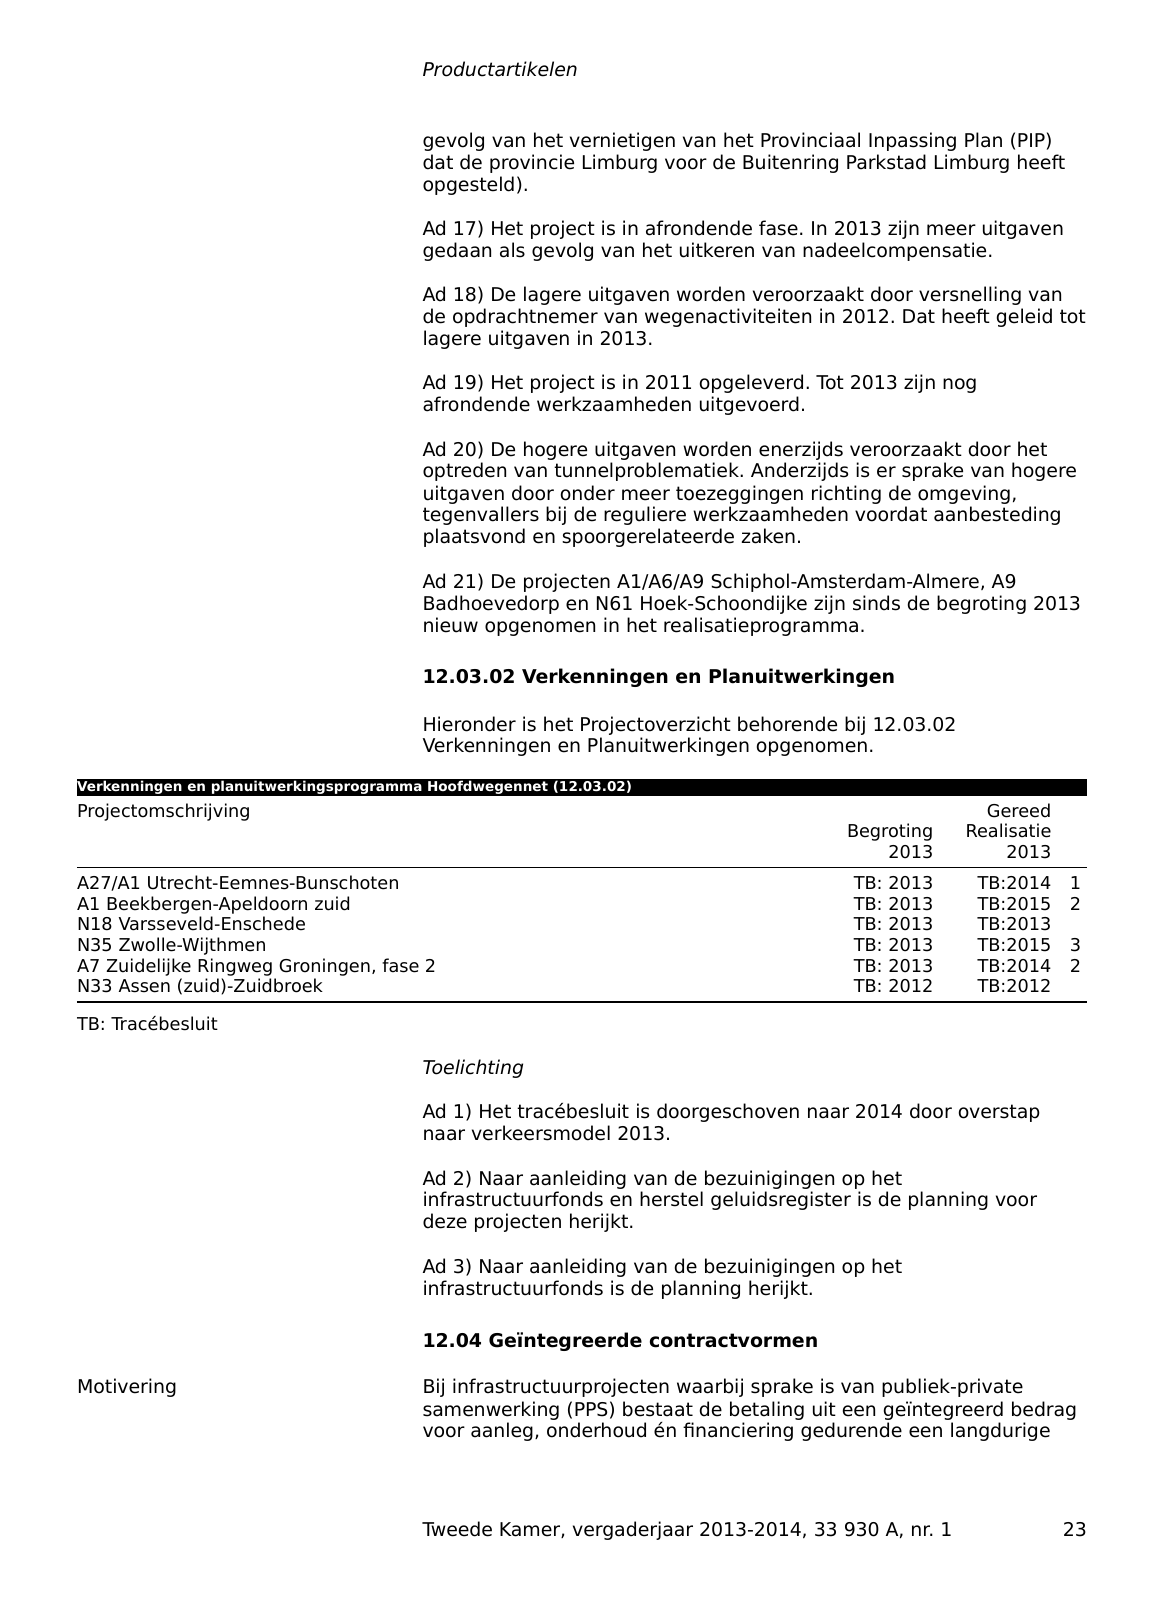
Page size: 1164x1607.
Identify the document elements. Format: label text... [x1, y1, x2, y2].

text Ad 1) Het tracébesluit is doorgeschoven naar 2014 door overstap naar verkeersmodel 2013. [422, 1101, 1087, 1145]
subtitle 12.04 Geïntegreerde contractvormen [422, 1329, 1087, 1351]
text Bij infrastructuurprojecten waarbij sprake is van publiek-private samenwerking (PPS) bestaat de betaling uit een geïntegreerd bedrag voor aanleg, onderhoud én financiering gedurende een langdurige [422, 1376, 1087, 1442]
table_header Verkenningen en planuitwerkingsprogramma Hoofdwegennet (12.03.02) [77, 779, 1087, 795]
text Ad 3) Naar aanleiding van de bezuinigingen op het infrastructuurfonds is de planning herijkt. [422, 1256, 1087, 1299]
text Ad 21) De projecten A1/A6/A9 Schiphol-Amsterdam-Almere, A9 Badhoevedorp en N61 Hoek-Schoondijke zijn sinds de begroting 2013 nieuw opgenomen in het realisatieprogramma. [422, 571, 1087, 636]
text Ad 20) De hogere uitgaven worden enerzijds veroorzaakt door het optreden van tunnelproblematiek. Anderzijds is er sprake van hogere uitgaven door onder meer toezeggingen richting de omgeving, tegenvallers bij de reguliere werkzaamheden voordat aanbesteding plaatsvond en spoorgerelateerde zaken. [422, 438, 1087, 548]
table_cell [1057, 914, 1087, 935]
table_cell TB:2014 [939, 868, 1057, 894]
subtitle Toelichting [422, 1057, 1087, 1079]
table_cell N33 Assen (zuid)-Zuidbroek [77, 976, 821, 1001]
table_cell Projectomschrijving [77, 796, 821, 821]
text Ad 19) Het project is in 2011 opgeleverd. Tot 2013 zijn nog afrondende werkzaamheden uitgevoerd. [422, 372, 1087, 416]
subtitle 12.03.02 Verkenningen en Planuitwerkingen [422, 666, 1087, 688]
table_cell 2 [1057, 956, 1087, 976]
table_cell [1057, 821, 1087, 867]
table_cell TB: 2013 [821, 956, 939, 976]
table_cell TB: 2013 [821, 914, 939, 935]
table_cell TB: Tracébesluit [77, 1003, 1087, 1035]
table_cell TB:2015 [939, 935, 1057, 956]
table_cell N35 Zwolle-Wijthmen [77, 935, 821, 956]
text Motivering [77, 1376, 399, 1398]
table_cell 3 [1057, 935, 1087, 956]
table_cell A7 Zuidelijke Ringweg Groningen, fase 2 [77, 956, 821, 976]
text gevolg van het vernietigen van het Provinciaal Inpassing Plan (PIP) dat de provincie Limburg voor de Buitenring Parkstad Limburg heeft opgesteld). [422, 130, 1087, 196]
text Hieronder is het Projectoverzicht behorende bij 12.03.02 Verkenningen en Planuitwerkingen opgenomen. [422, 713, 1087, 757]
table_cell A27/A1 Utrecht-Eemnes-Bunschoten [77, 868, 821, 894]
table_cell Gereed [821, 796, 1057, 821]
table_cell 1 [1057, 868, 1087, 894]
text Ad 18) De lagere uitgaven worden veroorzaakt door versnelling van de opdrachtnemer van wegenactiviteiten in 2012. Dat heeft geleid tot lagere uitgaven in 2013. [422, 284, 1087, 350]
table_cell TB:2014 [939, 956, 1057, 976]
table_cell TB: 2013 [821, 868, 939, 894]
table_cell [1057, 796, 1087, 821]
table_cell [77, 821, 821, 867]
table_cell TB:2012 [939, 976, 1057, 1001]
table_cell TB:2013 [939, 914, 1057, 935]
table_cell 2 [1057, 894, 1087, 914]
table_cell Begroting 2013 [821, 821, 939, 867]
text Ad 17) Het project is in afrondende fase. In 2013 zijn meer uitgaven gedaan als gevolg van het uitkeren van nadeelcompensatie. [422, 218, 1087, 262]
table_cell N18 Varsseveld-Enschede [77, 914, 821, 935]
text Ad 2) Naar aanleiding van de bezuinigingen op het infrastructuurfonds en herstel geluidsregister is de planning voor deze projecten herijkt. [422, 1167, 1087, 1233]
table_cell A1 Beekbergen-Apeldoorn zuid [77, 894, 821, 914]
table_cell TB:2015 [939, 894, 1057, 914]
table_cell TB: 2013 [821, 894, 939, 914]
table_cell TB: 2012 [821, 976, 939, 1001]
table_cell [1057, 976, 1087, 1001]
table_cell TB: 2013 [821, 935, 939, 956]
table_cell Realisatie 2013 [939, 821, 1057, 867]
